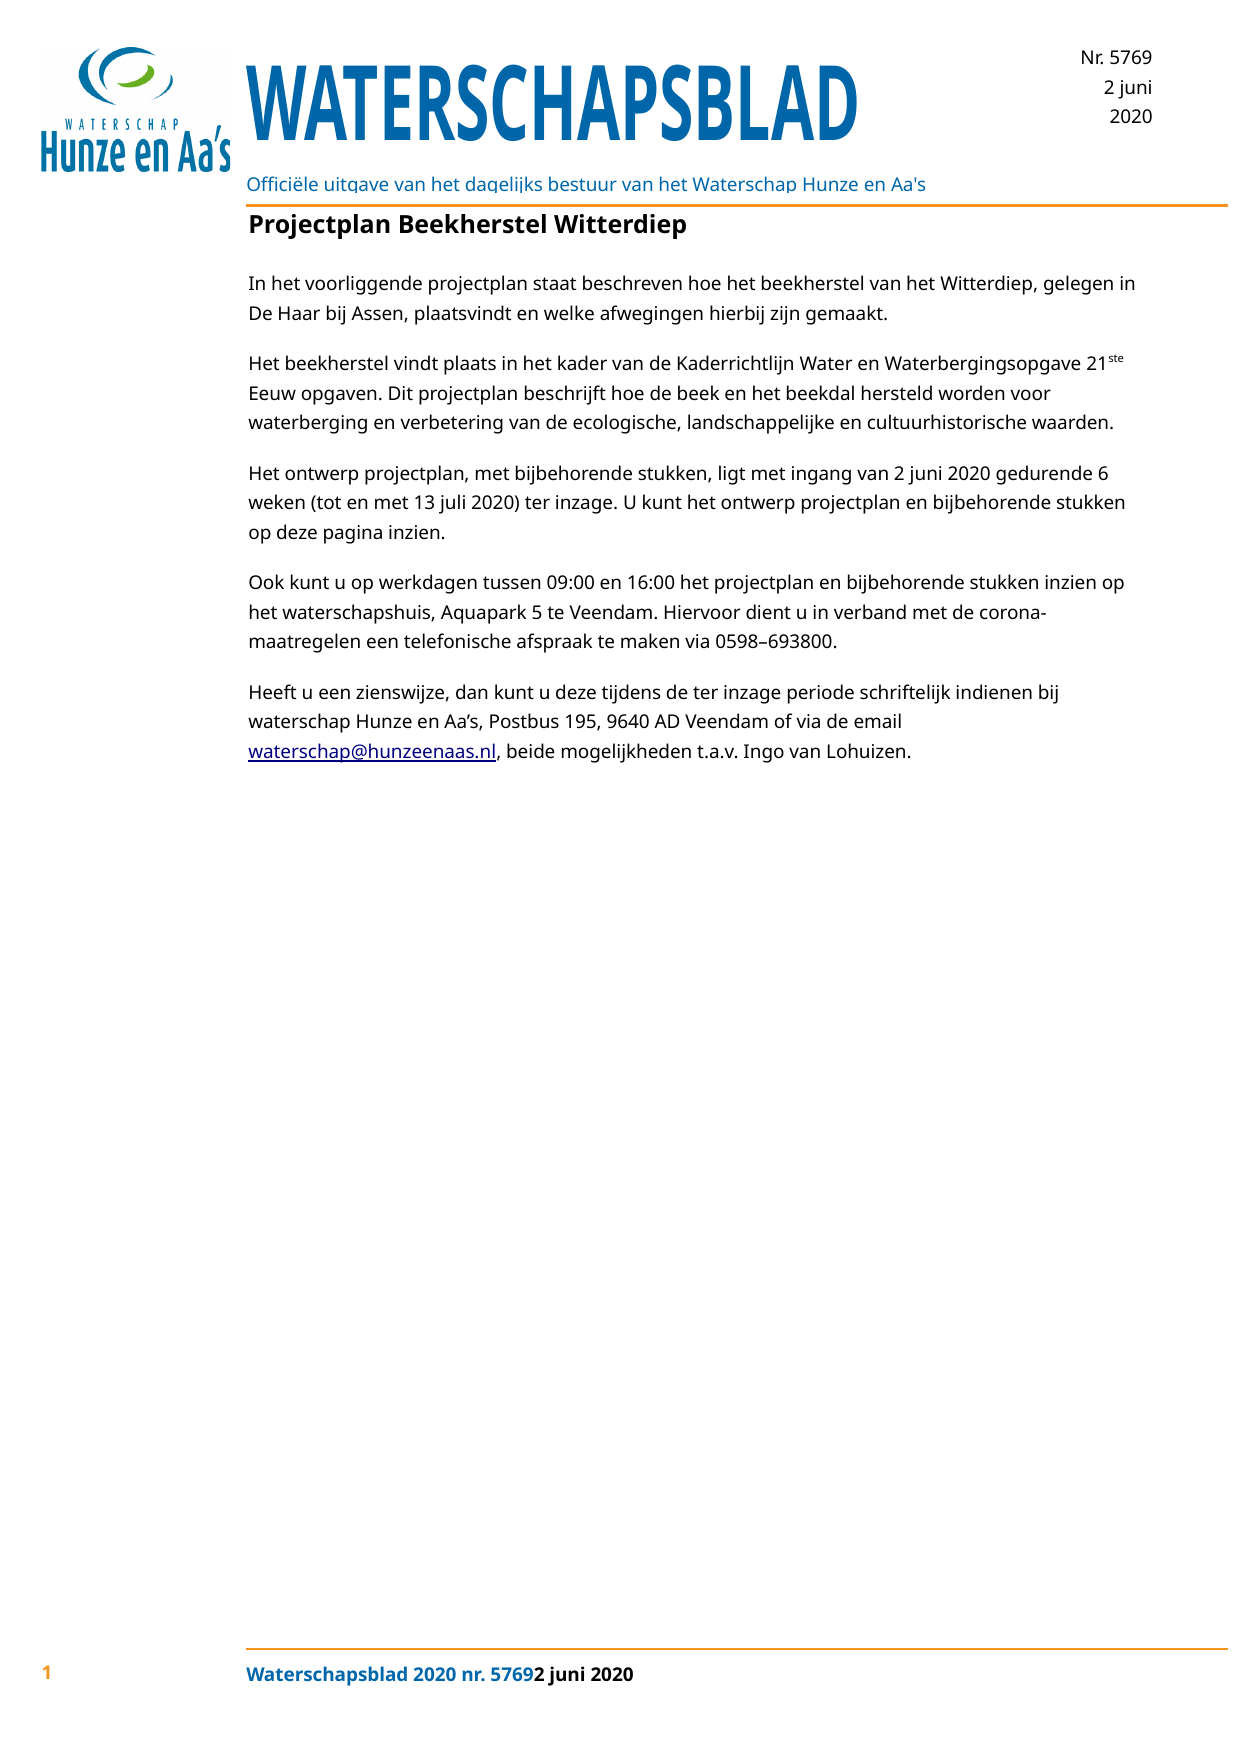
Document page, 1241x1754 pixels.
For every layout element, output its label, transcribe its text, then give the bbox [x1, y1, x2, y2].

text Projectplan Beekherstel Witterdiep [248, 207, 1152, 241]
text Het ontwerp projectplan, met bijbehorende stukken, ligt met ingang van 2 juni 2020 gedurende 6 weken (tot en met 13 juli 2020) ter inzage. U kunt het ontwerp projectplan en bijbehorende stukken op deze pagina inzien. [248, 460, 1152, 545]
picture [226, 145, 231, 156]
text Het beekherstel vindt plaats in het kader van de Kaderrichtlijn Water en Waterbergingsopgave 21ste Eeuw opgaven. Dit projectplan beschrijft hoe de beek en het beekdal hersteld worden voor waterberging en verbetering van de ecologische, landschappelijke en cultuurhistorische waarden. [248, 350, 1152, 435]
picture [183, 163, 191, 172]
picture [47, 154, 51, 172]
text Ook kunt u op werkdagen tussen 09:00 en 16:00 het projectplan en bijbehorende stukken inzien op het waterschapshuis, Aquapark 5 te Veendam. Hiervoor dient u in verband met de corona-maatregelen een telefonische afspraak te maken via 0598–693800. [248, 569, 1152, 654]
picture [41, 47, 231, 172]
text In het voorliggende projectplan staat beschreven hoe het beekherstel van het Witterdiep, gelegen in De Haar bij Assen, plaatsvindt en welke afwegingen hierbij zijn gemaakt. [248, 270, 1152, 326]
text Heeft u een zienswijze, dan kunt u deze tijdens de ter inzage periode schriftelijk indienen bij waterschap Hunze en Aa’s, Postbus 195, 9640 AD Veendam of via de email waterschap@hunzeenaas.nl, beide mogelijkheden t.a.v. Ingo van Lohuizen. [248, 679, 1152, 764]
